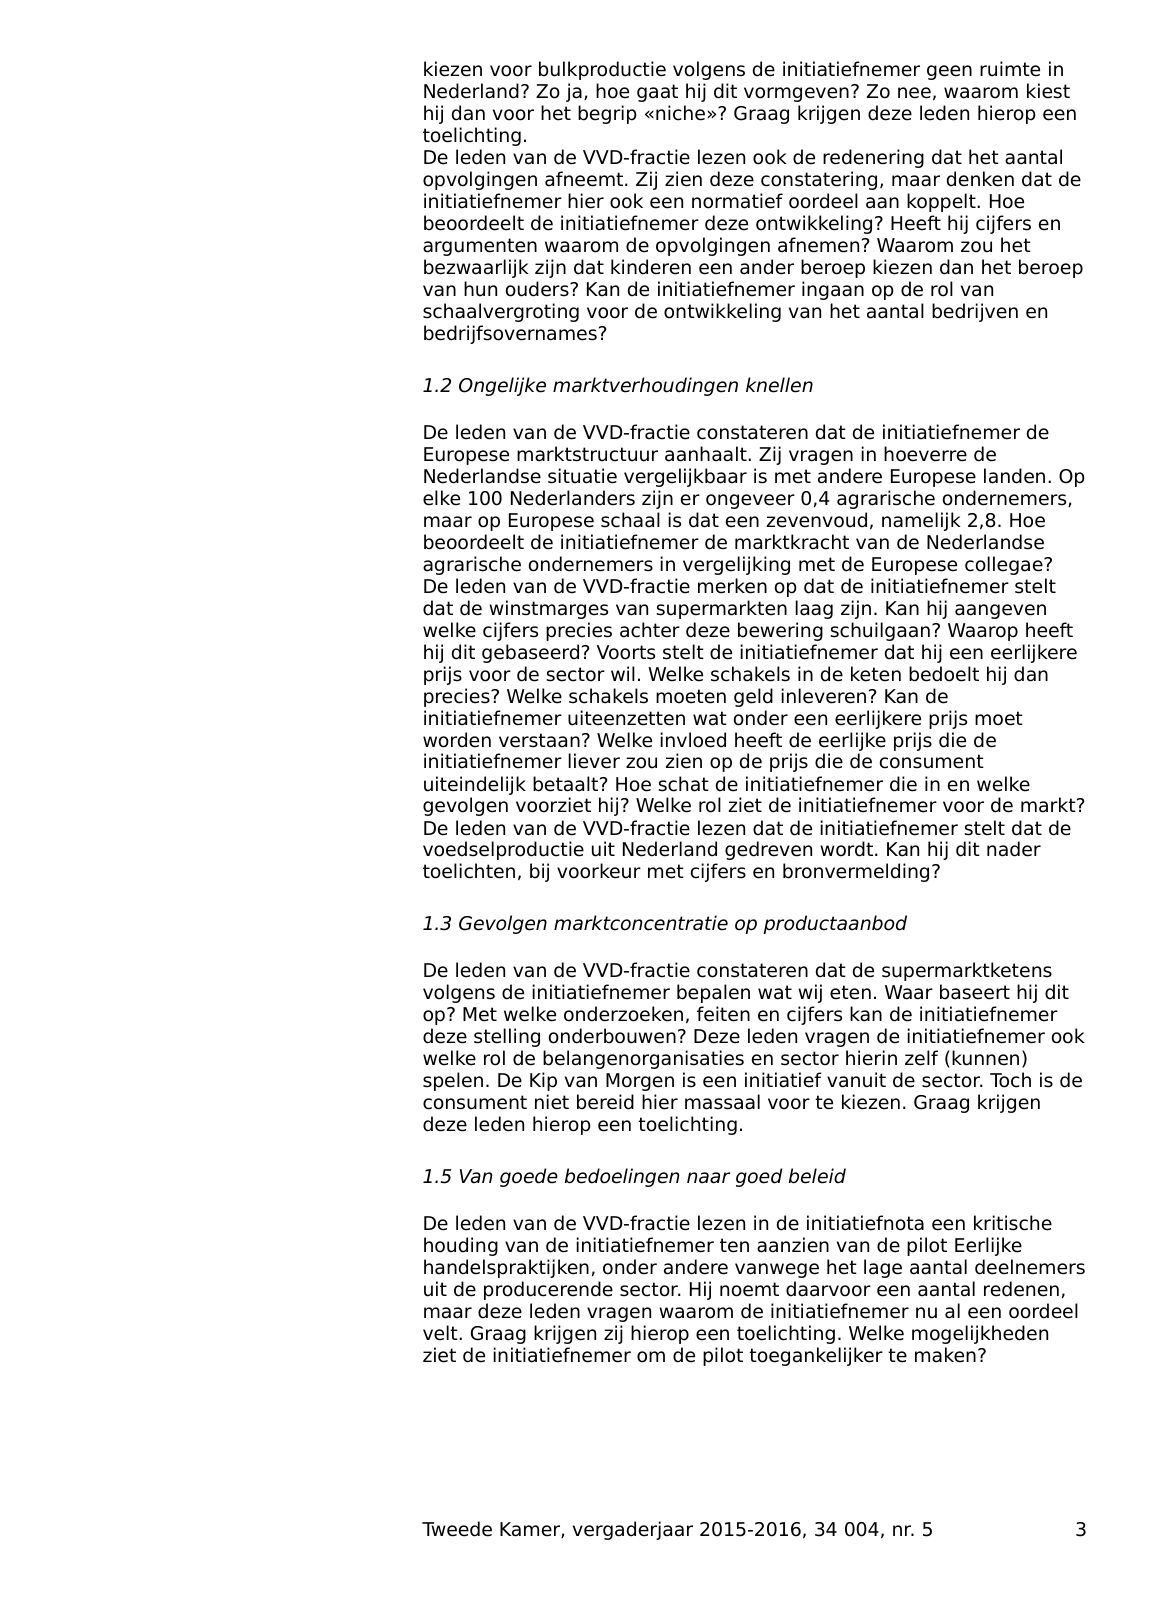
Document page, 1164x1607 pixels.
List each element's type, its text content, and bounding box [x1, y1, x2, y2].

subtitle 1.2 Ongelijke marktverhoudingen knellen [422, 375, 1087, 397]
text De leden van de VVD-fractie lezen in de initiatiefnota een kritische houding van de initiatiefnemer ten aanzien van de pilot Eerlijke handelspraktijken, onder andere vanwege het lage aantal deelnemers uit de producerende sector. Hij noemt daarvoor een aantal redenen, maar deze leden vragen waarom de initiatiefnemer nu al een oordeel velt. Graag krijgen zij hierop een toelichting. Welke mogelijkheden ziet de initiatiefnemer om de pilot toegankelijker te maken? [422, 1213, 1087, 1367]
text De leden van de VVD-fractie constateren dat de initiatiefnemer de Europese marktstructuur aanhaalt. Zij vragen in hoeverre de Nederlandse situatie vergelijkbaar is met andere Europese landen. Op elke 100 Nederlanders zijn er ongeveer 0,4 agrarische ondernemers, maar op Europese schaal is dat een zevenvoud, namelijk 2,8. Hoe beoordeelt de initiatiefnemer de marktkracht van de Nederlandse agrarische ondernemers in vergelijking met de Europese collegae? [422, 422, 1087, 576]
text De leden van de VVD-fractie lezen ook de redenering dat het aantal opvolgingen afneemt. Zij zien deze constatering, maar denken dat de initiatiefnemer hier ook een normatief oordeel aan koppelt. Hoe beoordeelt de initiatiefnemer deze ontwikkeling? Heeft hij cijfers en argumenten waarom de opvolgingen afnemen? Waarom zou het bezwaarlijk zijn dat kinderen een ander beroep kiezen dan het beroep van hun ouders? Kan de initiatiefnemer ingaan op de rol van schaalvergroting voor de ontwikkeling van het aantal bedrijven en bedrijfsovernames? [422, 147, 1087, 345]
text De leden van de VVD-fractie constateren dat de supermarktketens volgens de initiatiefnemer bepalen wat wij eten. Waar baseert hij dit op? Met welke onderzoeken, feiten en cijfers kan de initiatiefnemer deze stelling onderbouwen? Deze leden vragen de initiatiefnemer ook welke rol de belangenorganisaties en sector hierin zelf (kunnen) spelen. De Kip van Morgen is een initiatief vanuit de sector. Toch is de consument niet bereid hier massaal voor te kiezen. Graag krijgen deze leden hierop een toelichting. [422, 960, 1087, 1136]
text kiezen voor bulkproductie volgens de initiatiefnemer geen ruimte in Nederland? Zo ja, hoe gaat hij dit vormgeven? Zo nee, waarom kiest hij dan voor het begrip «niche»? Graag krijgen deze leden hierop een toelichting. [422, 59, 1087, 147]
subtitle 1.3 Gevolgen marktconcentratie op productaanbod [422, 913, 1087, 935]
subtitle 1.5 Van goede bedoelingen naar goed beleid [422, 1166, 1087, 1188]
text De leden van de VVD-fractie lezen dat de initiatiefnemer stelt dat de voedselproductie uit Nederland gedreven wordt. Kan hij dit nader toelichten, bij voorkeur met cijfers en bronvermelding? [422, 817, 1087, 883]
text De leden van de VVD-fractie merken op dat de initiatiefnemer stelt dat de winstmarges van supermarkten laag zijn. Kan hij aangeven welke cijfers precies achter deze bewering schuilgaan? Waarop heeft hij dit gebaseerd? Voorts stelt de initiatiefnemer dat hij een eerlijkere prijs voor de sector wil. Welke schakels in de keten bedoelt hij dan precies? Welke schakels moeten geld inleveren? Kan de initiatiefnemer uiteenzetten wat onder een eerlijkere prijs moet worden verstaan? Welke invloed heeft de eerlijke prijs die de initiatiefnemer liever zou zien op de prijs die de consument uiteindelijk betaalt? Hoe schat de initiatiefnemer die in en welke gevolgen voorziet hij? Welke rol ziet de initiatiefnemer voor de markt? [422, 576, 1087, 817]
